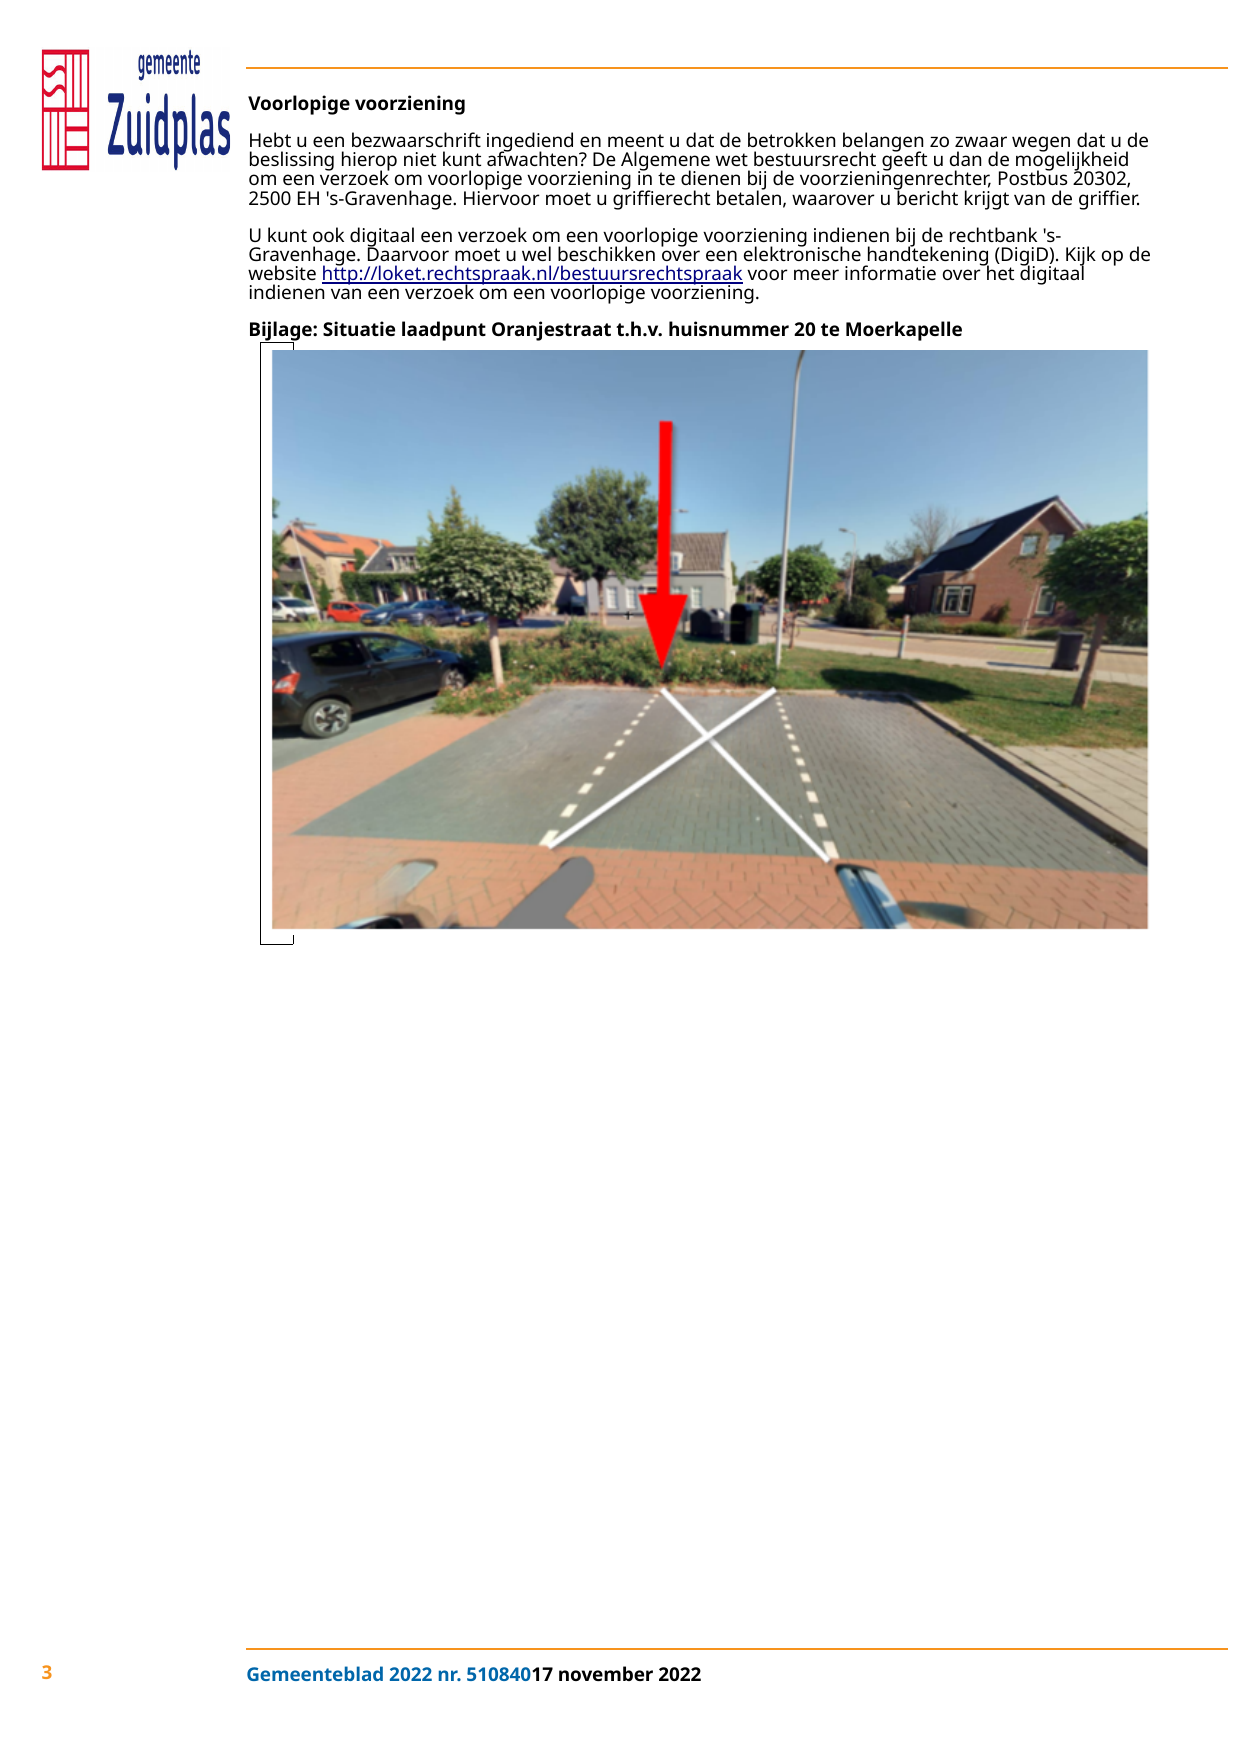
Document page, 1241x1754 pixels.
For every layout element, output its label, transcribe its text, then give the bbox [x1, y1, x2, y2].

picture [41, 47, 231, 172]
text U kunt ook digitaal een verzoek om een voorlopige voorziening indienen bij de rechtbank 's-Gravenhage. Daarvoor moet u wel beschikken over een elektronische handtekening (DigiD). Kijk op de website http://loket.rechtspraak.nl/bestuursrechtspraak voor meer informatie over het digitaal indienen van een verzoek om een voorlopige voorziening. [248, 227, 1152, 304]
text Voorlopige voorziening [248, 95, 1152, 114]
text Hebt u een bezwaarschrift ingediend en meent u dat de betrokken belangen zo zwaar wegen dat u de beslissing hierop niet kunt afwachten? De Algemene wet bestuursrecht geeft u dan de mogelijkheid om een verzoek om voorlopige voorziening in te dienen bij de voorzieningenrechter, Postbus 20302, 2500 EH 's-Gravenhage. Hiervoor moet u griffierecht betalen, waarover u bericht krijgt van de griffier. [248, 132, 1152, 209]
text Bijlage: Situatie laadpunt Oranjestraat t.h.v. huisnummer 20 te Moerkapelle [248, 321, 1152, 341]
picture [268, 350, 1155, 935]
